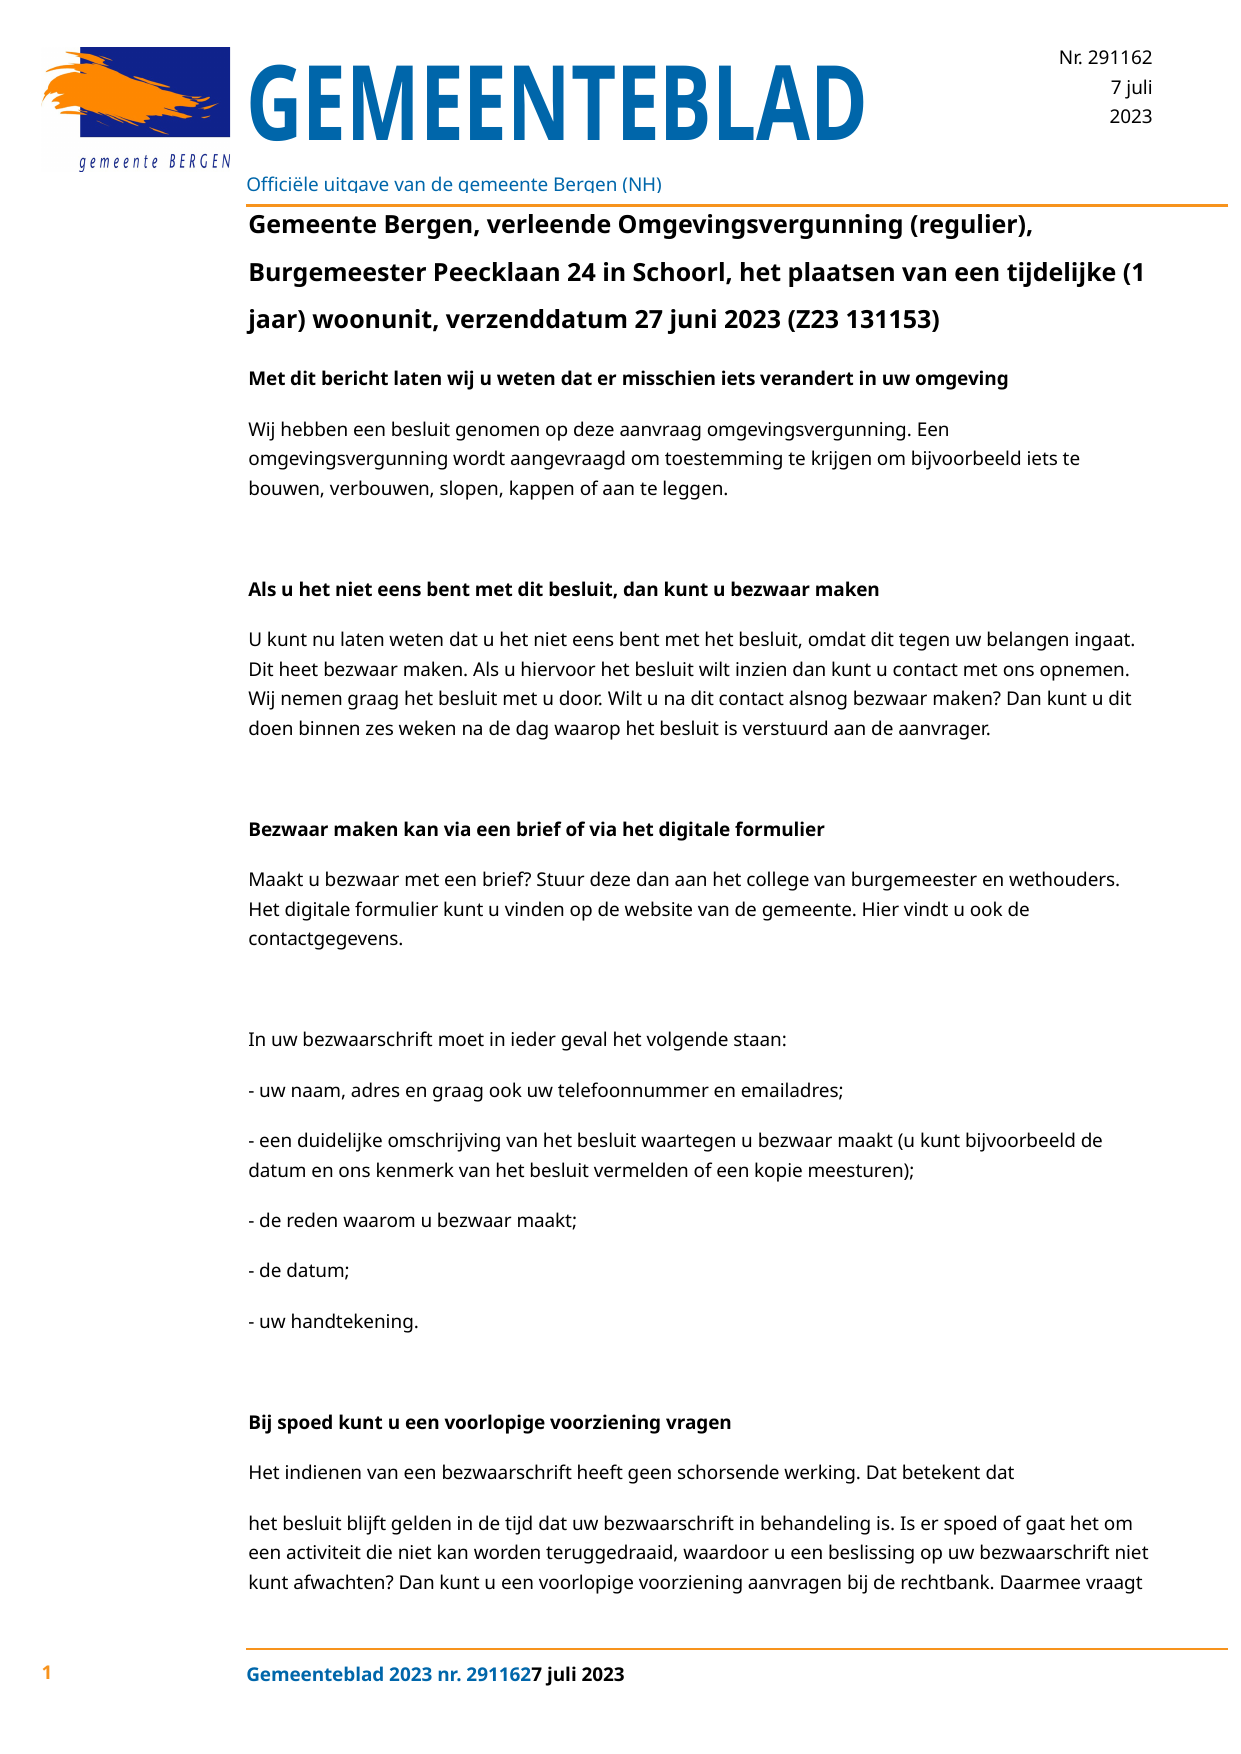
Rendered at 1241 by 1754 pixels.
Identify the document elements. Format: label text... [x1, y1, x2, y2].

text Met dit bericht laten wij u weten dat er misschien iets verandert in uw omgeving [248, 366, 1152, 391]
text In uw bezwaarschrift moet in ieder geval het volgende staan: [248, 1026, 1152, 1052]
text - uw naam, adres en graag ook uw telefoonnummer en emailadres; [248, 1077, 1152, 1102]
text Maakt u bezwaar met een brief? Stuur deze dan aan het college van burgemeester en wethouders. Het digitale formulier kunt u vinden op de website van de gemeente. Hier vindt u ook de contactgegevens. [248, 866, 1152, 951]
text - de datum; [248, 1258, 1152, 1283]
text U kunt nu laten weten dat u het niet eens bent met het besluit, omdat dit tegen uw belangen ingaat. Dit heet bezwaar maken. Als u hiervoor het besluit wilt inzien dan kunt u contact met ons opnemen. Wij nemen graag het besluit met u door. Wilt u na dit contact alsnog bezwaar maken? Dan kunt u dit doen binnen zes weken na de dag waarop het besluit is verstuurd aan de aanvrager. [248, 626, 1152, 741]
text Gemeente Bergen, verleende Omgevingsvergunning (regulier), Burgemeester Peecklaan 24 in Schoorl, het plaatsen van een tijdelijke (1 jaar) woonunit, verzenddatum 27 juni 2023 (Z23 131153) [248, 207, 1152, 336]
text - een duidelijke omschrijving van het besluit waartegen u bezwaar maakt (u kunt bijvoorbeeld de datum en ons kenmerk van het besluit vermelden of een kopie meesturen); [248, 1127, 1152, 1182]
text Wij hebben een besluit genomen op deze aanvraag omgevingsvergunning. Een omgevingsvergunning wordt aangevraagd om toestemming te krijgen om bijvoorbeeld iets te bouwen, verbouwen, slopen, kappen of aan te leggen. [248, 416, 1152, 501]
text Bezwaar maken kan via een brief of via het digitale formulier [248, 816, 1152, 842]
picture [41, 47, 231, 172]
text Als u het niet eens bent met dit besluit, dan kunt u bezwaar maken [248, 576, 1152, 602]
text het besluit blijft gelden in de tijd dat uw bezwaarschrift in behandeling is. Is er spoed of gaat het om een activiteit die niet kan worden teruggedraaid, waardoor u een beslissing op uw bezwaarschrift niet kunt afwachten? Dan kunt u een voorlopige voorziening aanvragen bij de rechtbank. Daarmee vraagt [248, 1510, 1152, 1594]
text - uw handtekening. [248, 1308, 1152, 1334]
text - de reden waarom u bezwaar maakt; [248, 1207, 1152, 1233]
text Het indienen van een bezwaarschrift heeft geen schorsende werking. Dat betekent dat [248, 1459, 1152, 1485]
text Bij spoed kunt u een voorlopige voorziening vragen [248, 1409, 1152, 1434]
